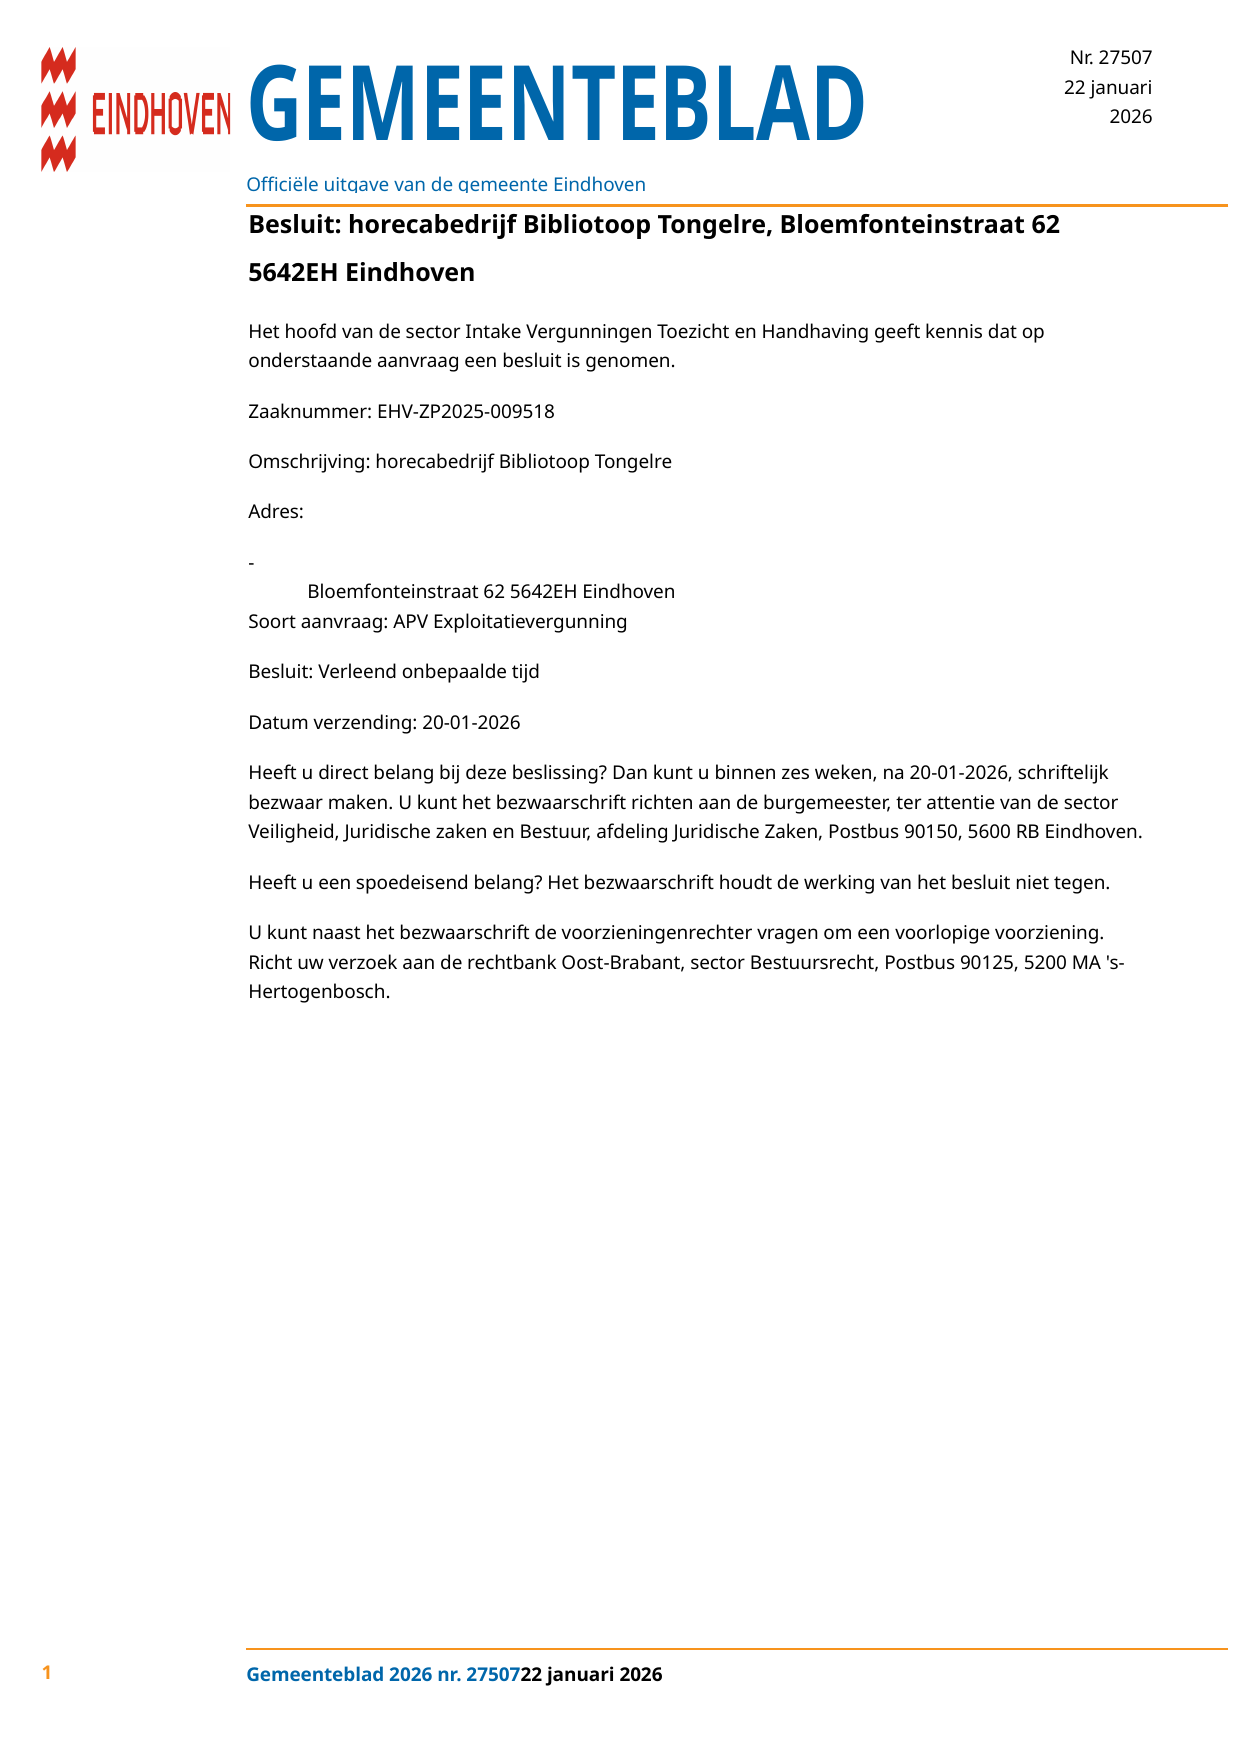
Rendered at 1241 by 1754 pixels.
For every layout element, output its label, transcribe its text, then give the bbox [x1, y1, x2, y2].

text Besluit: horecabedrijf Bibliotoop Tongelre, Bloemfonteinstraat 62 5642EH Eindhoven [248, 207, 1152, 288]
text Soort aanvraag: APV Exploitatievergunning [248, 608, 1152, 634]
text Besluit: Verleend onbepaalde tijd [248, 659, 1152, 684]
text U kunt naast het bezwaarschrift de voorzieningenrechter vragen om een voorlopige voorziening. Richt uw verzoek aan de rechtbank Oost-Brabant, sector Bestuursrecht, Postbus 90125, 5200 MA 's-Hertogenbosch. [248, 919, 1152, 1004]
picture [41, 47, 231, 172]
text Omschrijving: horecabedrijf Bibliotoop Tongelre [248, 448, 1152, 474]
text Adres: [248, 499, 1152, 524]
text Datum verzending: 20-01-2026 [248, 709, 1152, 735]
text Het hoofd van de sector Intake Vergunningen Toezicht en Handhaving geeft kennis dat op onderstaande aanvraag een besluit is genomen. [248, 318, 1152, 373]
text Zaaknummer: EHV-ZP2025-009518 [248, 398, 1152, 424]
list Bloemfonteinstraat 62 5642EH Eindhoven [248, 579, 1152, 604]
text Heeft u een spoedeisend belang? Het bezwaarschrift houdt de werking van het besluit niet tegen. [248, 869, 1152, 895]
text Heeft u direct belang bij deze beslissing? Dan kunt u binnen zes weken, na 20-01-2026, schriftelijk bezwaar maken. U kunt het bezwaarschrift richten aan de burgemeester, ter attentie van de sector Veiligheid, Juridische zaken en Bestuur, afdeling Juridische Zaken, Postbus 90150, 5600 RB Eindhoven. [248, 759, 1152, 844]
